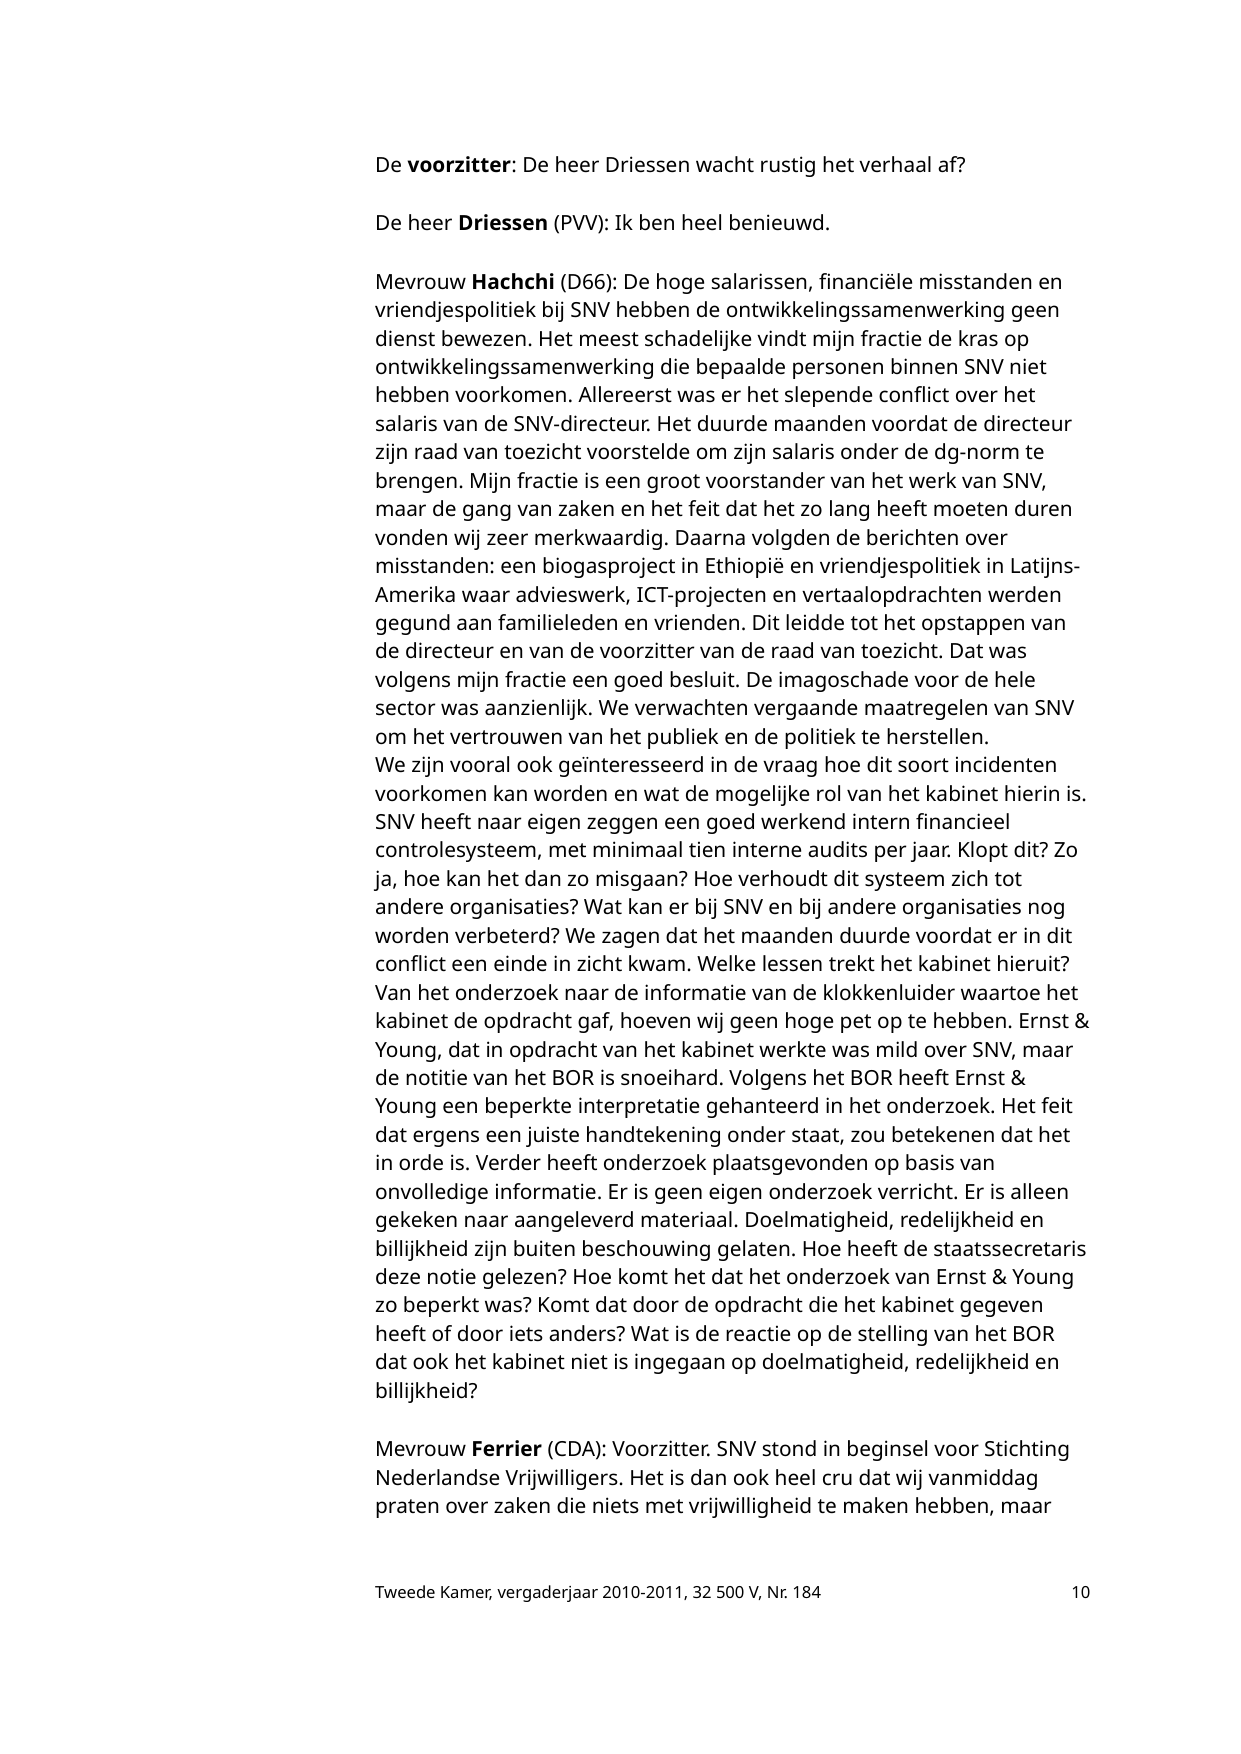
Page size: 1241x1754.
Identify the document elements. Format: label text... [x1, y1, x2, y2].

text De heer Driessen (PVV): Ik ben heel benieuwd. [375, 208, 1090, 237]
text Mevrouw Hachchi (D66): De hoge salarissen, financiële misstanden en vriendjespolitiek bij SNV hebben de ontwikkelingssamenwerking geen dienst bewezen. Het meest schadelijke vindt mijn fractie de kras op ontwikkelingssamenwerking die bepaalde personen binnen SNV niet hebben voorkomen. Allereerst was er het slepende conflict over het salaris van de SNV-directeur. Het duurde maanden voordat de directeur zijn raad van toezicht voorstelde om zijn salaris onder de dg-norm te brengen. Mijn fractie is een groot voorstander van het werk van SNV, maar de gang van zaken en het feit dat het zo lang heeft moeten duren vonden wij zeer merkwaardig. Daarna volgden de berichten over misstanden: een biogasproject in Ethiopië en vriendjespolitiek in Latijns-Amerika waar advieswerk, ICT-projecten en vertaalopdrachten werden gegund aan familieleden en vrienden. Dit leidde tot het opstappen van de directeur en van de voorzitter van de raad van toezicht. Dat was volgens mijn fractie een goed besluit. De imagoschade voor de hele sector was aanzienlijk. We verwachten vergaande maatregelen van SNV om het vertrouwen van het publiek en de politiek te herstellen. [375, 267, 1090, 750]
text Van het onderzoek naar de informatie van de klokkenluider waartoe het kabinet de opdracht gaf, hoeven wij geen hoge pet op te hebben. Ernst & Young, dat in opdracht van het kabinet werkte was mild over SNV, maar de notitie van het BOR is snoeihard. Volgens het BOR heeft Ernst & Young een beperkte interpretatie gehanteerd in het onderzoek. Het feit dat ergens een juiste handtekening onder staat, zou betekenen dat het in orde is. Verder heeft onderzoek plaatsgevonden op basis van onvolledige informatie. Er is geen eigen onderzoek verricht. Er is alleen gekeken naar aangeleverd materiaal. Doelmatigheid, redelijkheid en billijkheid zijn buiten beschouwing gelaten. Hoe heeft de staatssecretaris deze notie gelezen? Hoe komt het dat het onderzoek van Ernst & Young zo beperkt was? Komt dat door de opdracht die het kabinet gegeven heeft of door iets anders? Wat is de reactie op de stelling van het BOR dat ook het kabinet niet is ingegaan op doelmatigheid, redelijkheid en billijkheid? [375, 978, 1090, 1404]
text Mevrouw Ferrier (CDA): Voorzitter. SNV stond in beginsel voor Stichting Nederlandse Vrijwilligers. Het is dan ook heel cru dat wij vanmiddag praten over zaken die niets met vrijwilligheid te maken hebben, maar [375, 1434, 1090, 1520]
text We zijn vooral ook geïnteresseerd in de vraag hoe dit soort incidenten voorkomen kan worden en wat de mogelijke rol van het kabinet hierin is. SNV heeft naar eigen zeggen een goed werkend intern financieel controlesysteem, met minimaal tien interne audits per jaar. Klopt dit? Zo ja, hoe kan het dan zo misgaan? Hoe verhoudt dit systeem zich tot andere organisaties? Wat kan er bij SNV en bij andere organisaties nog worden verbeterd? We zagen dat het maanden duurde voordat er in dit conflict een einde in zicht kwam. Welke lessen trekt het kabinet hieruit? [375, 750, 1090, 978]
text De voorzitter: De heer Driessen wacht rustig het verhaal af? [375, 150, 1090, 178]
